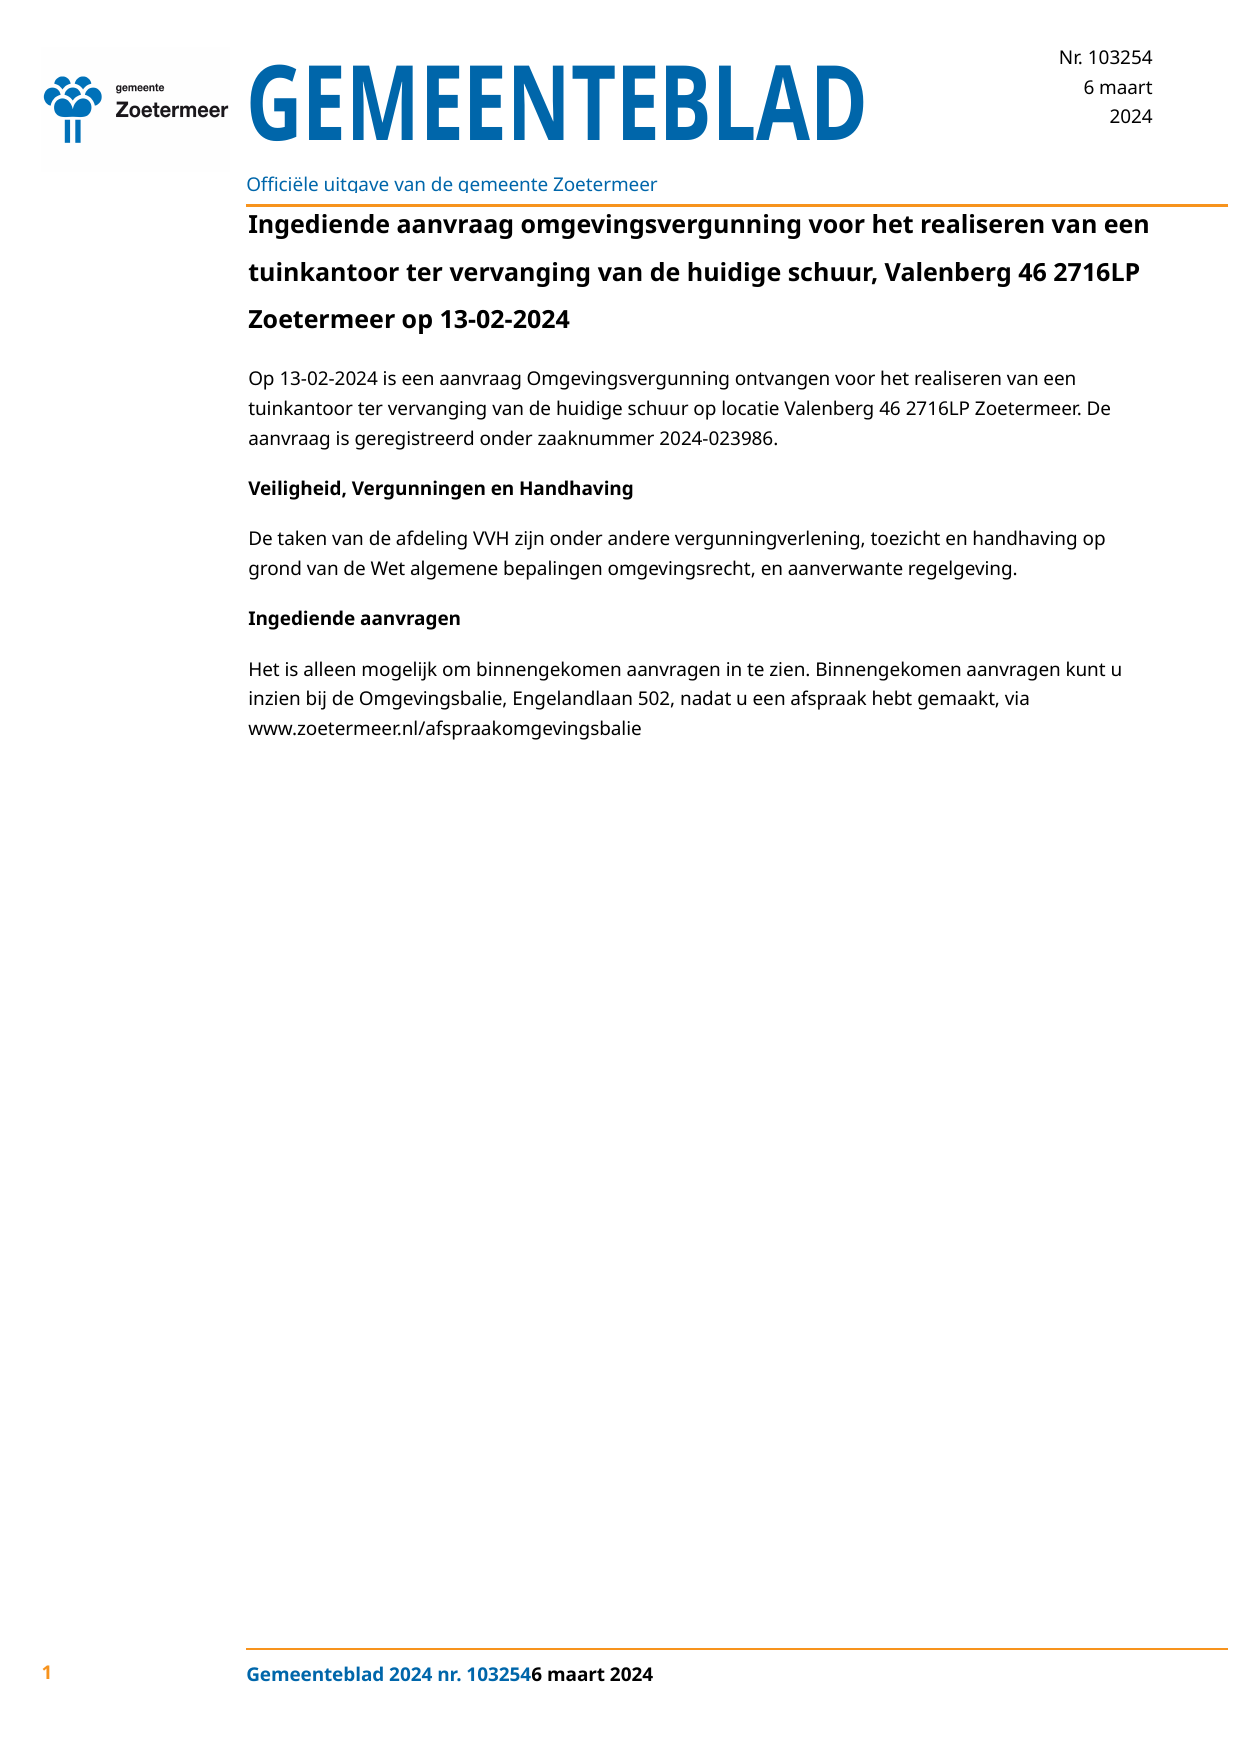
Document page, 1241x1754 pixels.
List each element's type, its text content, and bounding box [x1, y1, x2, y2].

text Ingediende aanvragen [248, 606, 1152, 631]
text Het is alleen mogelijk om binnengekomen aanvragen in te zien. Binnengekomen aanvragen kunt u inzien bij de Omgevingsbalie, Engelandlaan 502, nadat u een afspraak hebt gemaakt, via www.zoetermeer.nl/afspraakomgevingsbalie [248, 656, 1152, 741]
text De taken van de afdeling VVH zijn onder andere vergunningverlening, toezicht en handhaving op grond van de Wet algemene bepalingen omgevingsrecht, en aanverwante regelgeving. [248, 526, 1152, 581]
text Veiligheid, Vergunningen en Handhaving [248, 475, 1152, 501]
text Ingediende aanvraag omgevingsvergunning voor het realiseren van een tuinkantoor ter vervanging van de huidige schuur, Valenberg 46 2716LP Zoetermeer op 13-02-2024 [248, 207, 1152, 336]
picture [41, 47, 231, 172]
text Op 13-02-2024 is een aanvraag Omgevingsvergunning ontvangen voor het realiseren van een tuinkantoor ter vervanging van de huidige schuur op locatie Valenberg 46 2716LP Zoetermeer. De aanvraag is geregistreerd onder zaaknummer 2024-023986. [248, 366, 1152, 450]
